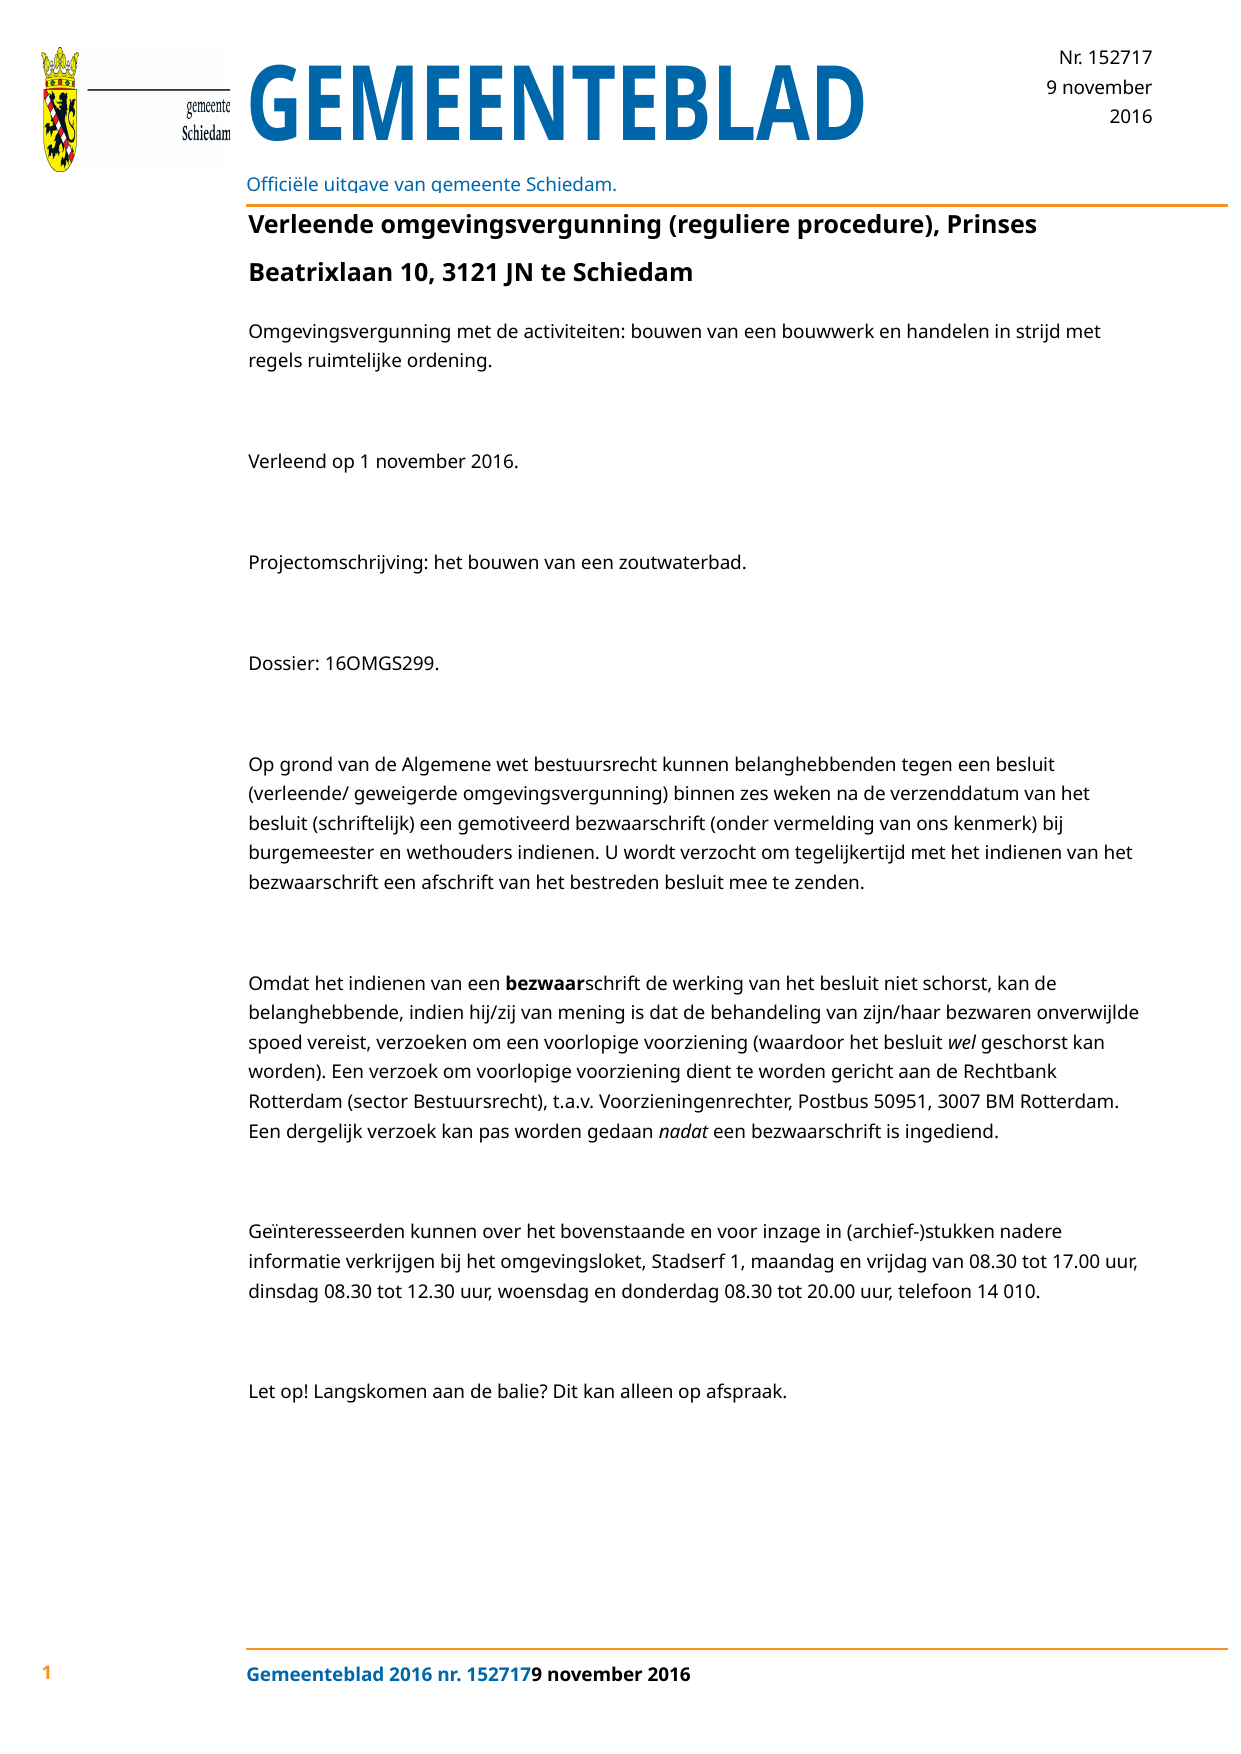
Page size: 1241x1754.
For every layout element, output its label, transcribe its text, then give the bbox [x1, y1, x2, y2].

text Op grond van de Algemene wet bestuursrecht kunnen belanghebbenden tegen een besluit (verleende/ geweigerde omgevingsvergunning) binnen zes weken na de verzenddatum van het besluit (schriftelijk) een gemotiveerd bezwaarschrift (onder vermelding van ons kenmerk) bij burgemeester en wethouders indienen. U wordt verzocht om tegelijkertijd met het indienen van het bezwaarschrift een afschrift van het bestreden besluit mee te zenden. [248, 751, 1152, 895]
text Let op! Langskomen aan de balie? Dit kan alleen op afspraak. [248, 1379, 1152, 1404]
text Omdat het indienen van een bezwaarschrift de werking van het besluit niet schorst, kan de belanghebbende, indien hij/zij van mening is dat de behandeling van zijn/haar bezwaren onverwijlde spoed vereist, verzoeken om een voorlopige voorziening (waardoor het besluit wel geschorst kan worden). Een verzoek om voorlopige voorziening dient te worden gericht aan de Rechtbank Rotterdam (sector Bestuursrecht), t.a.v. Voorzieningenrechter, Postbus 50951, 3007 BM Rotterdam. Een dergelijk verzoek kan pas worden gedaan nadat een bezwaarschrift is ingediend. [248, 970, 1152, 1144]
text Verleend op 1 november 2016. [248, 448, 1152, 474]
text Dossier: 16OMGS299. [248, 650, 1152, 676]
picture [41, 47, 231, 172]
text Projectomschrijving: het bouwen van een zoutwaterbad. [248, 549, 1152, 575]
text Verleende omgevingsvergunning (reguliere procedure), Prinses Beatrixlaan 10, 3121 JN te Schiedam [248, 207, 1152, 288]
text Geïnteresseerden kunnen over het bovenstaande en voor inzage in (archief-)stukken nadere informatie verkrijgen bij het omgevingsloket, Stadserf 1, maandag en vrijdag van 08.30 tot 17.00 uur, dinsdag 08.30 tot 12.30 uur, woensdag en donderdag 08.30 tot 20.00 uur, telefoon 14 010. [248, 1219, 1152, 1304]
text Omgevingsvergunning met de activiteiten: bouwen van een bouwwerk en handelen in strijd met regels ruimtelijke ordening. [248, 318, 1152, 373]
